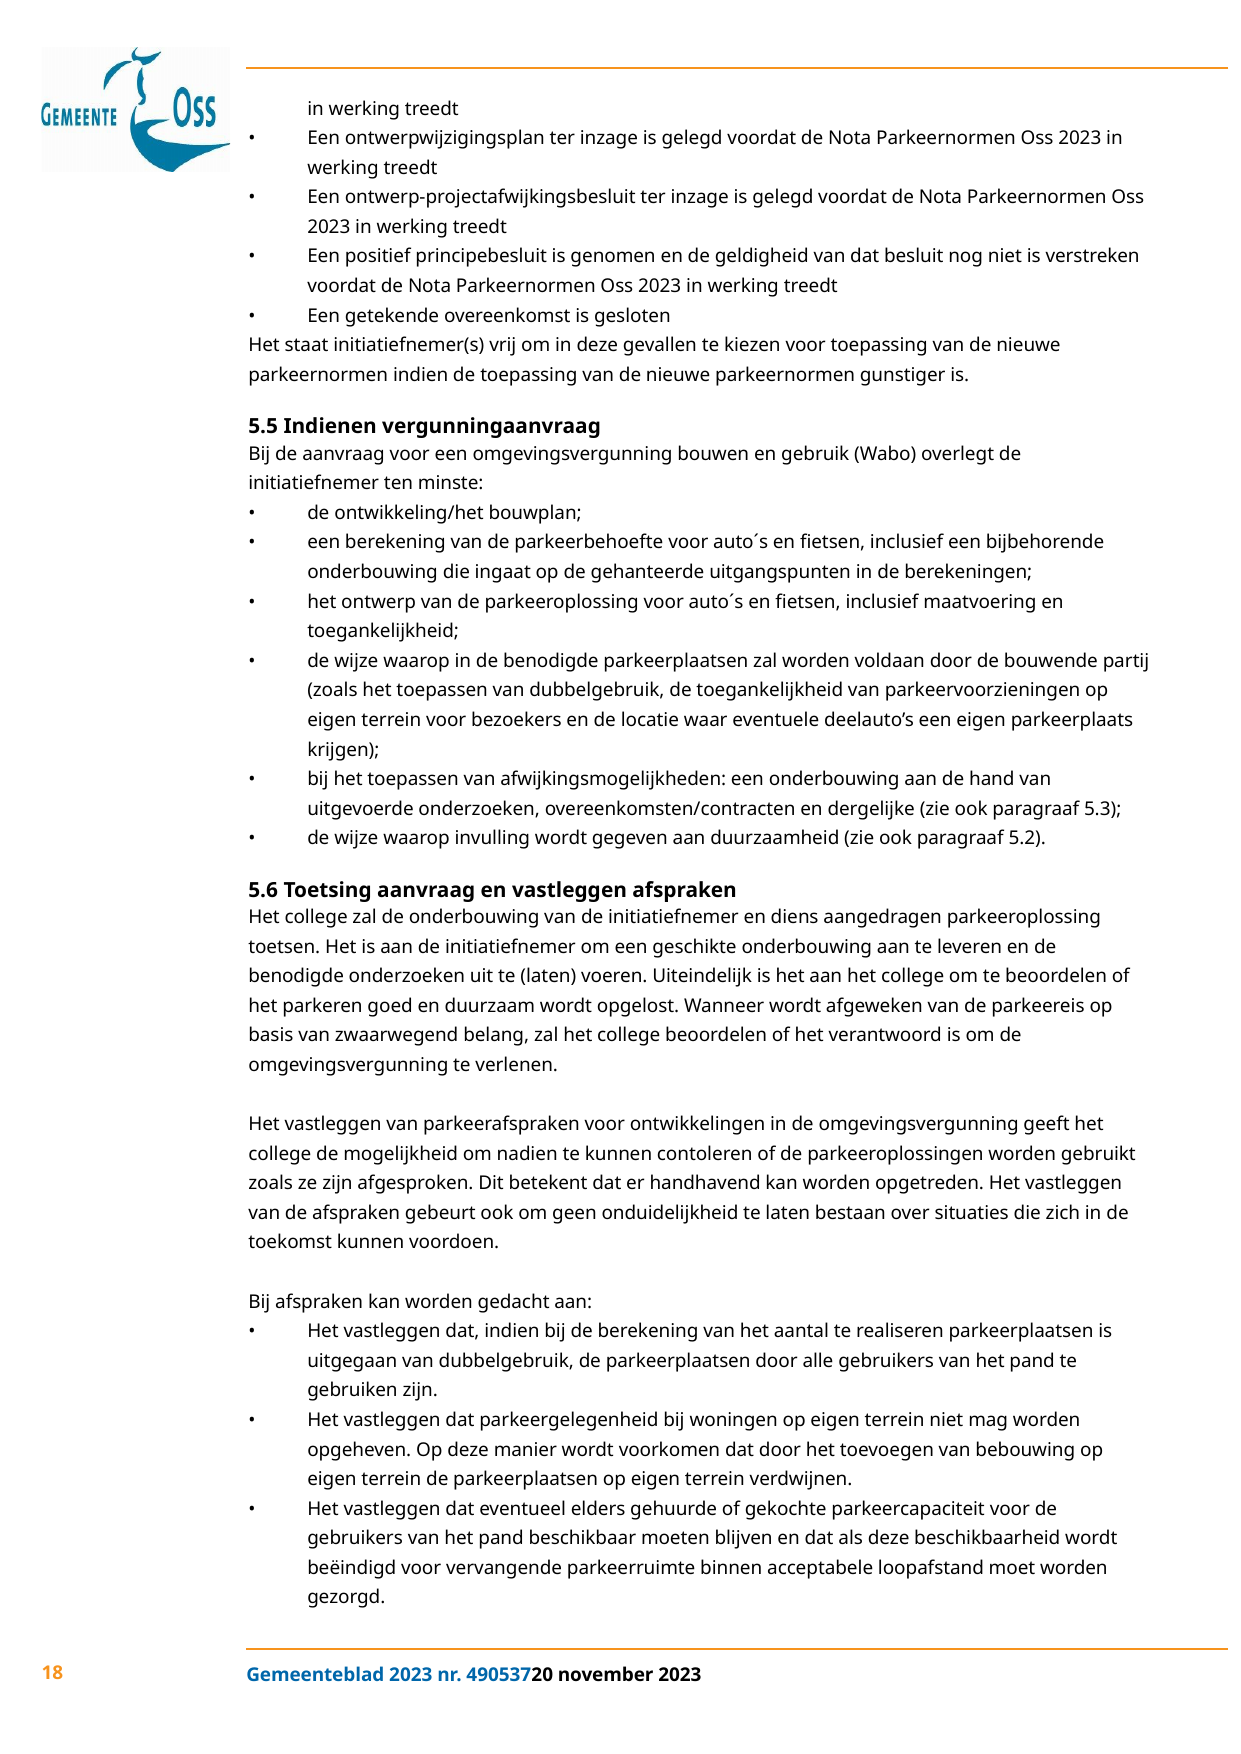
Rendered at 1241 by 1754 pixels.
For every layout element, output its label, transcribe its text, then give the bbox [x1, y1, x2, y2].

text Bij afspraken kan worden gedacht aan: [248, 1288, 1152, 1314]
text Het vastleggen van parkeerafspraken voor ontwikkelingen in de omgevingsvergunning geeft het college de mogelijkheid om nadien te kunnen contoleren of de parkeeroplossingen worden gebruikt zoals ze zijn afgesproken. Dit betekent dat er handhavend kan worden opgetreden. Het vastleggen van de afspraken gebeurt ook om geen onduidelijkheid te laten bestaan over situaties die zich in de toekomst kunnen voordoen. [248, 1110, 1152, 1254]
list Het vastleggen dat eventueel elders gehuurde of gekochte parkeercapaciteit voor de gebruikers van het pand beschikbaar moeten blijven en dat als deze beschikbaarheid wordt beëindigd voor vervangende parkeerruimte binnen acceptabele loopafstand moet worden gezorgd. [248, 1495, 1152, 1609]
list het ontwerp van de parkeeroplossing voor auto´s en fietsen, inclusief maatvoering en toegankelijkheid; [248, 588, 1152, 643]
picture [41, 47, 231, 172]
list Het vastleggen dat parkeergelegenheid bij woningen op eigen terrein niet mag worden opgeheven. Op deze manier wordt voorkomen dat door het toevoegen van bebouwing op eigen terrein de parkeerplaatsen op eigen terrein verdwijnen. [248, 1406, 1152, 1491]
list Het vastleggen dat, indien bij de berekening van het aantal te realiseren parkeerplaatsen is uitgegaan van dubbelgebruik, de parkeerplaatsen door alle gebruikers van het pand te gebruiken zijn. [248, 1317, 1152, 1402]
list Een ontwerp-projectafwijkingsbesluit ter inzage is gelegd voordat de Nota Parkeernormen Oss 2023 in werking treedt [248, 183, 1152, 239]
list de ontwikkeling/het bouwplan; [248, 499, 1152, 525]
text Het college zal de onderbouwing van de initiatiefnemer en diens aangedragen parkeeroplossing toetsen. Het is aan de initiatiefnemer om een geschikte onderbouwing aan te leveren en de benodigde onderzoeken uit te (laten) voeren. Uiteindelijk is het aan het college om te beoordelen of het parkeren goed en duurzaam wordt opgelost. Wanneer wordt afgeweken van de parkeereis op basis van zwaarwegend belang, zal het college beoordelen of het verantwoord is om de omgevingsvergunning te verlenen. [248, 903, 1152, 1077]
text Het staat initiatiefnemer(s) vrij om in deze gevallen te kiezen voor toepassing van de nieuwe parkeernormen indien de toepassing van de nieuwe parkeernormen gunstiger is. [248, 331, 1152, 387]
list Een ontwerpwijzigingsplan ter inzage is gelegd voordat de Nota Parkeernormen Oss 2023 in werking treedt [248, 124, 1152, 180]
text Bij de aanvraag voor een omgevingsvergunning bouwen en gebruik (Wabo) overlegt de initiatiefnemer ten minste: [248, 440, 1152, 495]
list Een getekende overeenkomst is gesloten [248, 302, 1152, 328]
list Een positief principebesluit is genomen en de geldigheid van dat besluit nog niet is verstreken voordat de Nota Parkeernormen Oss 2023 in werking treedt [248, 243, 1152, 298]
list in werking treedt [248, 95, 1152, 121]
list de wijze waarop invulling wordt gegeven aan duurzaamheid (zie ook paragraaf 5.2). [248, 824, 1152, 850]
text 5.5 Indienen vergunningaanvraag [248, 411, 1152, 440]
list een berekening van de parkeerbehoefte voor auto´s en fietsen, inclusief een bijbehorende onderbouwing die ingaat op de gehanteerde uitgangspunten in de berekeningen; [248, 529, 1152, 584]
list de wijze waarop in de benodigde parkeerplaatsen zal worden voldaan door de bouwende partij (zoals het toepassen van dubbelgebruik, de toegankelijkheid van parkeervoorzieningen op eigen terrein voor bezoekers en de locatie waar eventuele deelauto’s een eigen parkeerplaats krijgen); [248, 647, 1152, 761]
list bij het toepassen van afwijkingsmogelijkheden: een onderbouwing aan de hand van uitgevoerde onderzoeken, overeenkomsten/contracten en dergelijke (zie ook paragraaf 5.3); [248, 765, 1152, 821]
text 5.6 Toetsing aanvraag en vastleggen afspraken [248, 875, 1152, 903]
